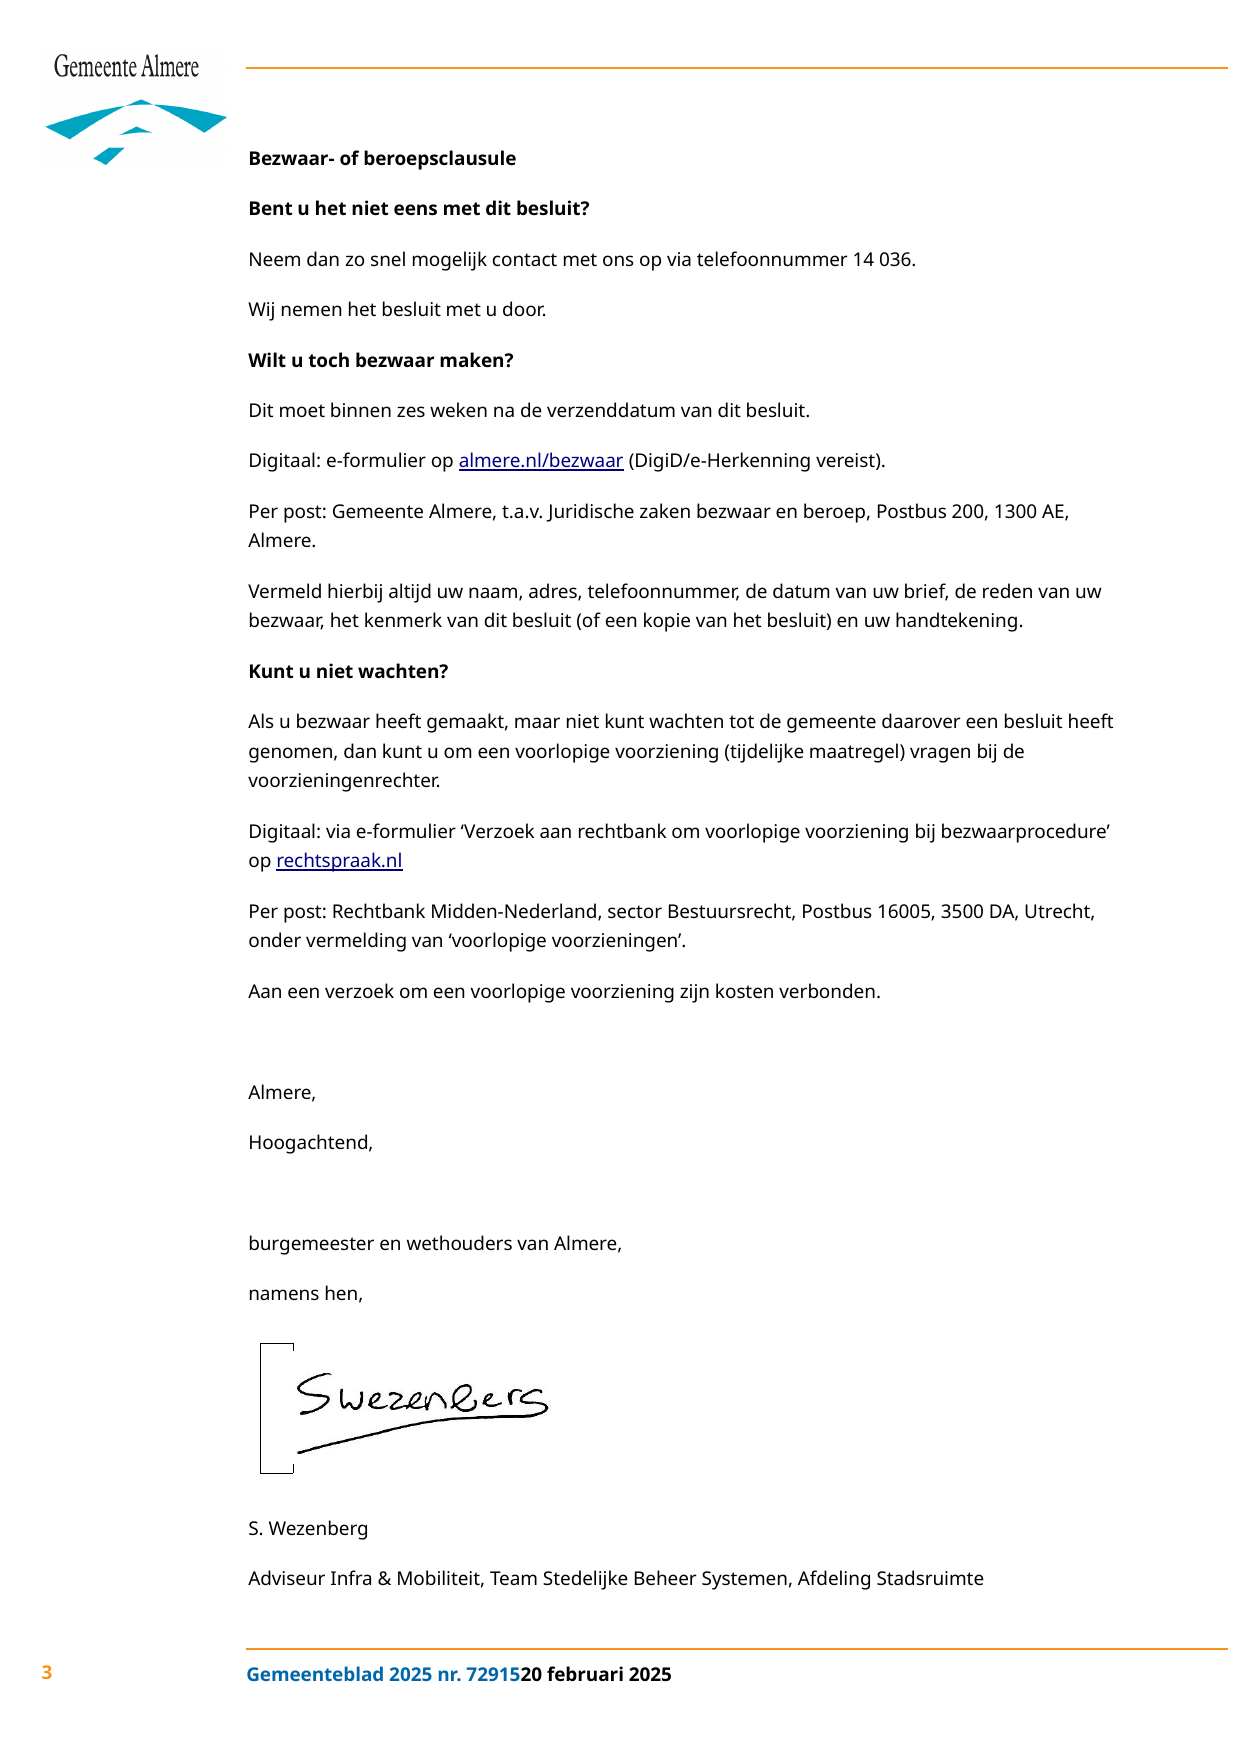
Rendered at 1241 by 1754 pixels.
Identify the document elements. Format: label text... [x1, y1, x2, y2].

text Almere, [248, 1079, 1152, 1105]
text Neem dan zo snel mogelijk contact met ons op via telefoonnummer 14 036. [248, 246, 1152, 272]
text namens hen, [248, 1281, 1152, 1306]
text Per post: Rechtbank Midden-Nederland, sector Bestuursrecht, Postbus 16005, 3500 DA, Utrecht, onder vermelding van ‘voorlopige voorzieningen’. [248, 898, 1152, 953]
picture [41, 47, 231, 172]
text Vermeld hierbij altijd uw naam, adres, telefoonnummer, de datum van uw brief, de reden van uw bezwaar, het kenmerk van dit besluit (of een kopie van het besluit) en uw handtekening. [248, 578, 1152, 633]
text Bezwaar- of beroepsclausule [248, 145, 1152, 171]
text Wilt u toch bezwaar maken? [248, 347, 1152, 373]
text Digitaal: e-formulier op almere.nl/bezwaar (DigiD/e-Herkenning vereist). [248, 448, 1152, 473]
text Wij nemen het besluit met u door. [248, 296, 1152, 322]
text Als u bezwaar heeft gemaakt, maar niet kunt wachten tot de gemeente daarover een besluit heeft genomen, dan kunt u om een voorlopige voorziening (tijdelijke maatregel) vragen bij de voorzieningenrechter. [248, 708, 1152, 793]
text S. Wezenberg [248, 1515, 1152, 1541]
text Hoogachtend, [248, 1129, 1152, 1155]
text Bent u het niet eens met dit besluit? [248, 196, 1152, 221]
picture [268, 1351, 576, 1464]
text burgemeester en wethouders van Almere, [248, 1230, 1152, 1256]
text Per post: Gemeente Almere, t.a.v. Juridische zaken bezwaar en beroep, Postbus 200, 1300 AE, Almere. [248, 498, 1152, 553]
text Dit moet binnen zes weken na de verzenddatum van dit besluit. [248, 397, 1152, 423]
text Kunt u niet wachten? [248, 658, 1152, 684]
text Aan een verzoek om een voorlopige voorziening zijn kosten verbonden. [248, 978, 1152, 1004]
text Digitaal: via e-formulier ‘Verzoek aan rechtbank om voorlopige voorziening bij bezwaarprocedure’ op rechtspraak.nl [248, 818, 1152, 873]
text Adviseur Infra & Mobiliteit, Team Stedelijke Beheer Systemen, Afdeling Stadsruimte [248, 1566, 1152, 1591]
